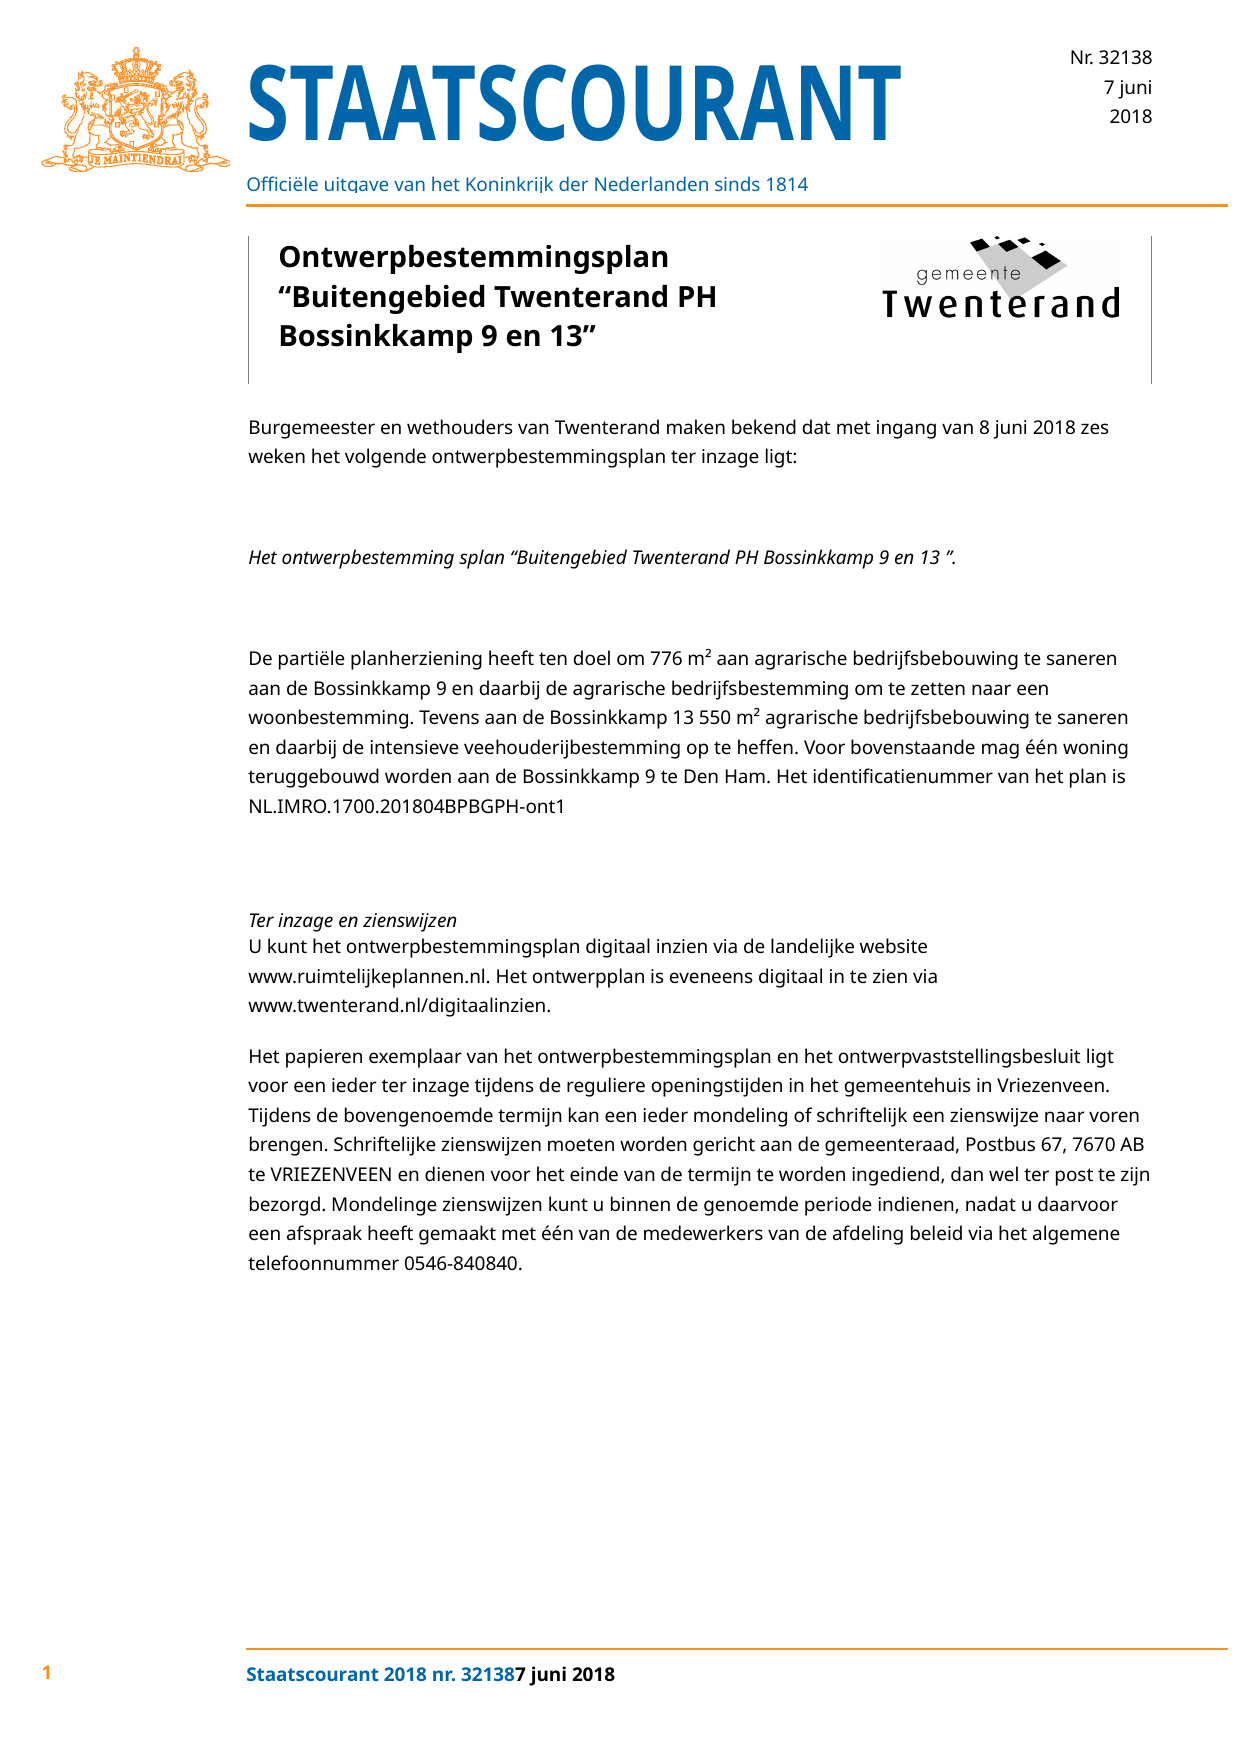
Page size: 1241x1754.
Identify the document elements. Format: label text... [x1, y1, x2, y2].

picture [41, 47, 231, 172]
picture [882, 236, 1119, 319]
table_header [850, 236, 1151, 384]
text Ter inzage en zienswijzen [248, 907, 1152, 933]
text Het papieren exemplaar van het ontwerpbestemmingsplan en het ontwerpvaststellingsbesluit ligt voor een ieder ter inzage tijdens de reguliere openingstijden in het gemeentehuis in Vriezenveen. Tijdens de bovengenoemde termijn kan een ieder mondeling of schriftelijk een zienswijze naar voren brengen. Schriftelijke zienswijzen moeten worden gericht aan de gemeenteraad, Postbus 67, 7670 AB te VRIEZENVEEN en dienen voor het einde van de termijn te worden ingediend, dan wel ter post te zijn bezorgd. Mondelinge zienswijzen kunt u binnen de genoemde periode indienen, nadat u daarvoor een afspraak heeft gemaakt met één van de medewerkers van de afdeling beleid via het algemene telefoonnummer 0546-840840. [248, 1043, 1152, 1276]
table_header Ontwerpbestemmingsplan “Buitengebied Twenterand PH Bossinkkamp 9 en 13” [249, 236, 850, 384]
text U kunt het ontwerpbestemmingsplan digitaal inzien via de landelijke website www.ruimtelijkeplannen.nl. Het ontwerpplan is eveneens digitaal in te zien via www.twenterand.nl/digitaalinzien. [248, 933, 1152, 1018]
text De partiële planherziening heeft ten doel om 776 m² aan agrarische bedrijfsbebouwing te saneren aan de Bossinkkamp 9 en daarbij de agrarische bedrijfsbestemming om te zetten naar een woonbestemming. Tevens aan de Bossinkkamp 13 550 m² agrarische bedrijfsbebouwing te saneren en daarbij de intensieve veehouderijbestemming op te heffen. Voor bovenstaande mag één woning teruggebouwd worden aan de Bossinkkamp 9 te Den Ham. Het identificatienummer van het plan is NL.IMRO.1700.201804BPBGPH-ont1 [248, 645, 1152, 819]
text Het ontwerpbestemming splan “Buitengebied Twenterand PH Bossinkkamp 9 en 13 ”. [248, 544, 1152, 570]
text Burgemeester en wethouders van Twenterand maken bekend dat met ingang van 8 juni 2018 zes weken het volgende ontwerpbestemmingsplan ter inzage ligt: [248, 414, 1152, 469]
